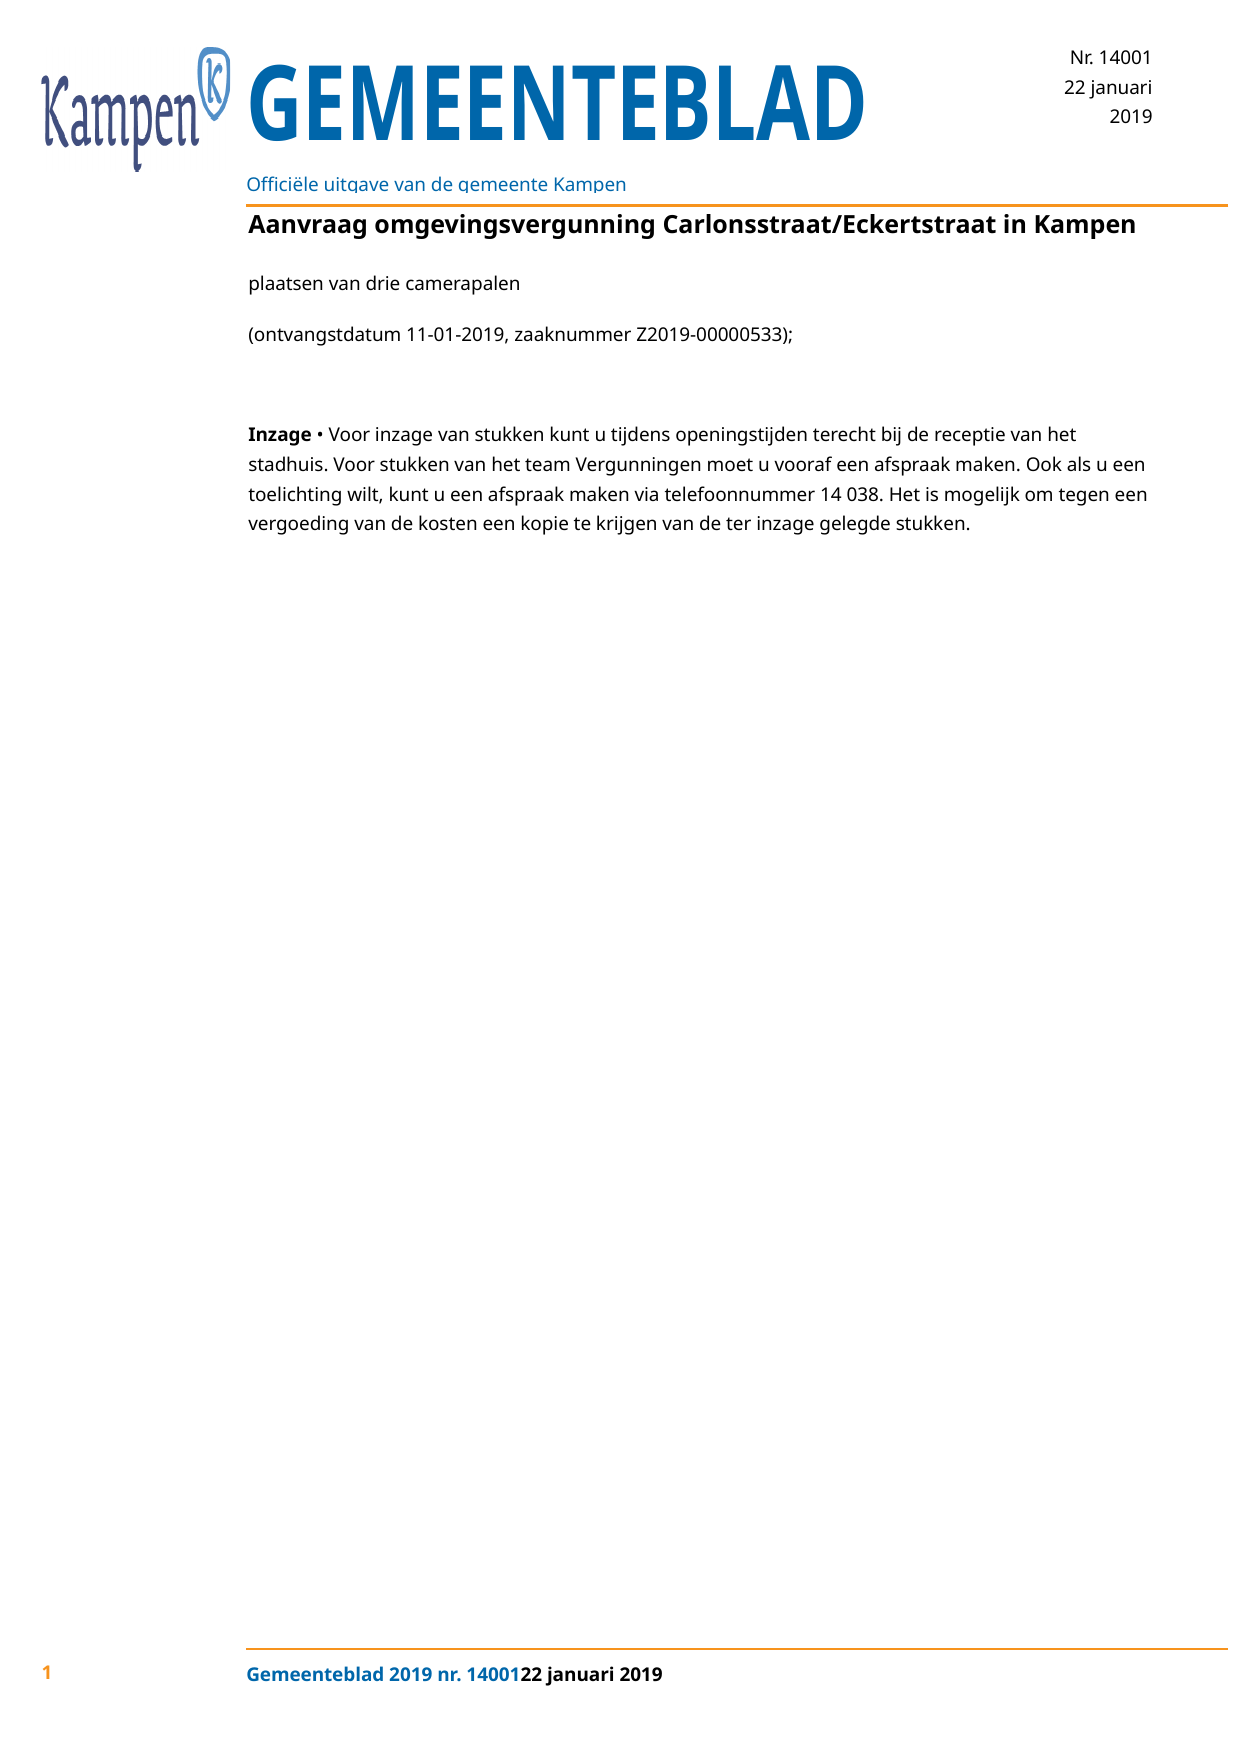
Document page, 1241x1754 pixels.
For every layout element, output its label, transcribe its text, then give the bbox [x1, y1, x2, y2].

text (ontvangstdatum 11-01-2019, zaaknummer Z2019-00000533); [248, 321, 1152, 346]
picture [41, 47, 231, 172]
text Inzage • Voor inzage van stukken kunt u tijdens openingstijden terecht bij de receptie van het stadhuis. Voor stukken van het team Vergunningen moet u vooraf een afspraak maken. Ook als u een toelichting wilt, kunt u een afspraak maken via telefoonnummer 14 038. Het is mogelijk om tegen een vergoeding van de kosten een kopie te krijgen van de ter inzage gelegde stukken. [248, 422, 1152, 536]
text Aanvraag omgevingsvergunning Carlonsstraat/Eckertstraat in Kampen [248, 207, 1152, 241]
text plaatsen van drie camerapalen [248, 270, 1152, 296]
